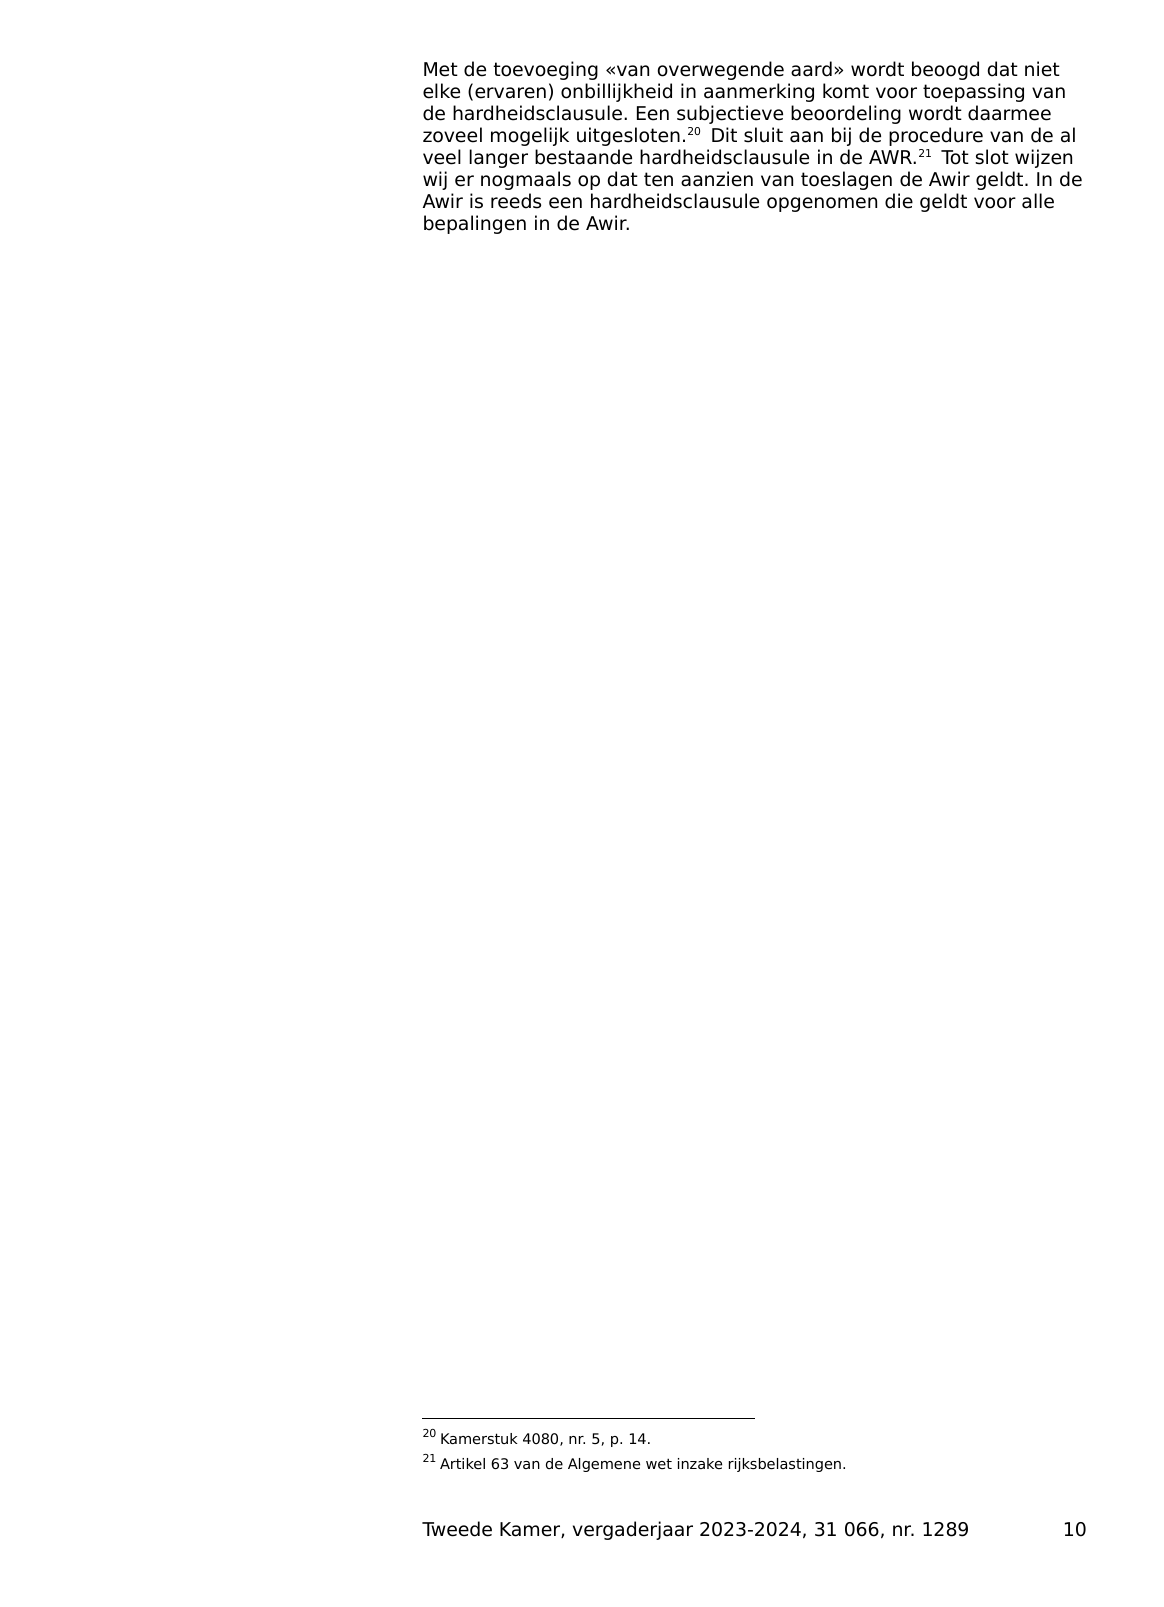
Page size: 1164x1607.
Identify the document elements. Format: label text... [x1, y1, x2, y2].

text Artikel 63 van de Algemene wet inzake rijksbelastingen. [422, 1452, 1087, 1474]
text Kamerstuk 4080, nr. 5, p. 14. [422, 1427, 1087, 1449]
text Met de toevoeging «van overwegende aard» wordt beoogd dat niet elke (ervaren) onbillijkheid in aanmerking komt voor toepassing van de hardheidsclausule. Een subjectieve beoordeling wordt daarmee zoveel mogelijk uitgesloten. Dit sluit aan bij de procedure van de al veel langer bestaande hardheidsclausule in de AWR. Tot slot wijzen wij er nogmaals op dat ten aanzien van toeslagen de Awir geldt. In de Awir is reeds een hardheidsclausule opgenomen die geldt voor alle bepalingen in de Awir. [422, 59, 1087, 235]
